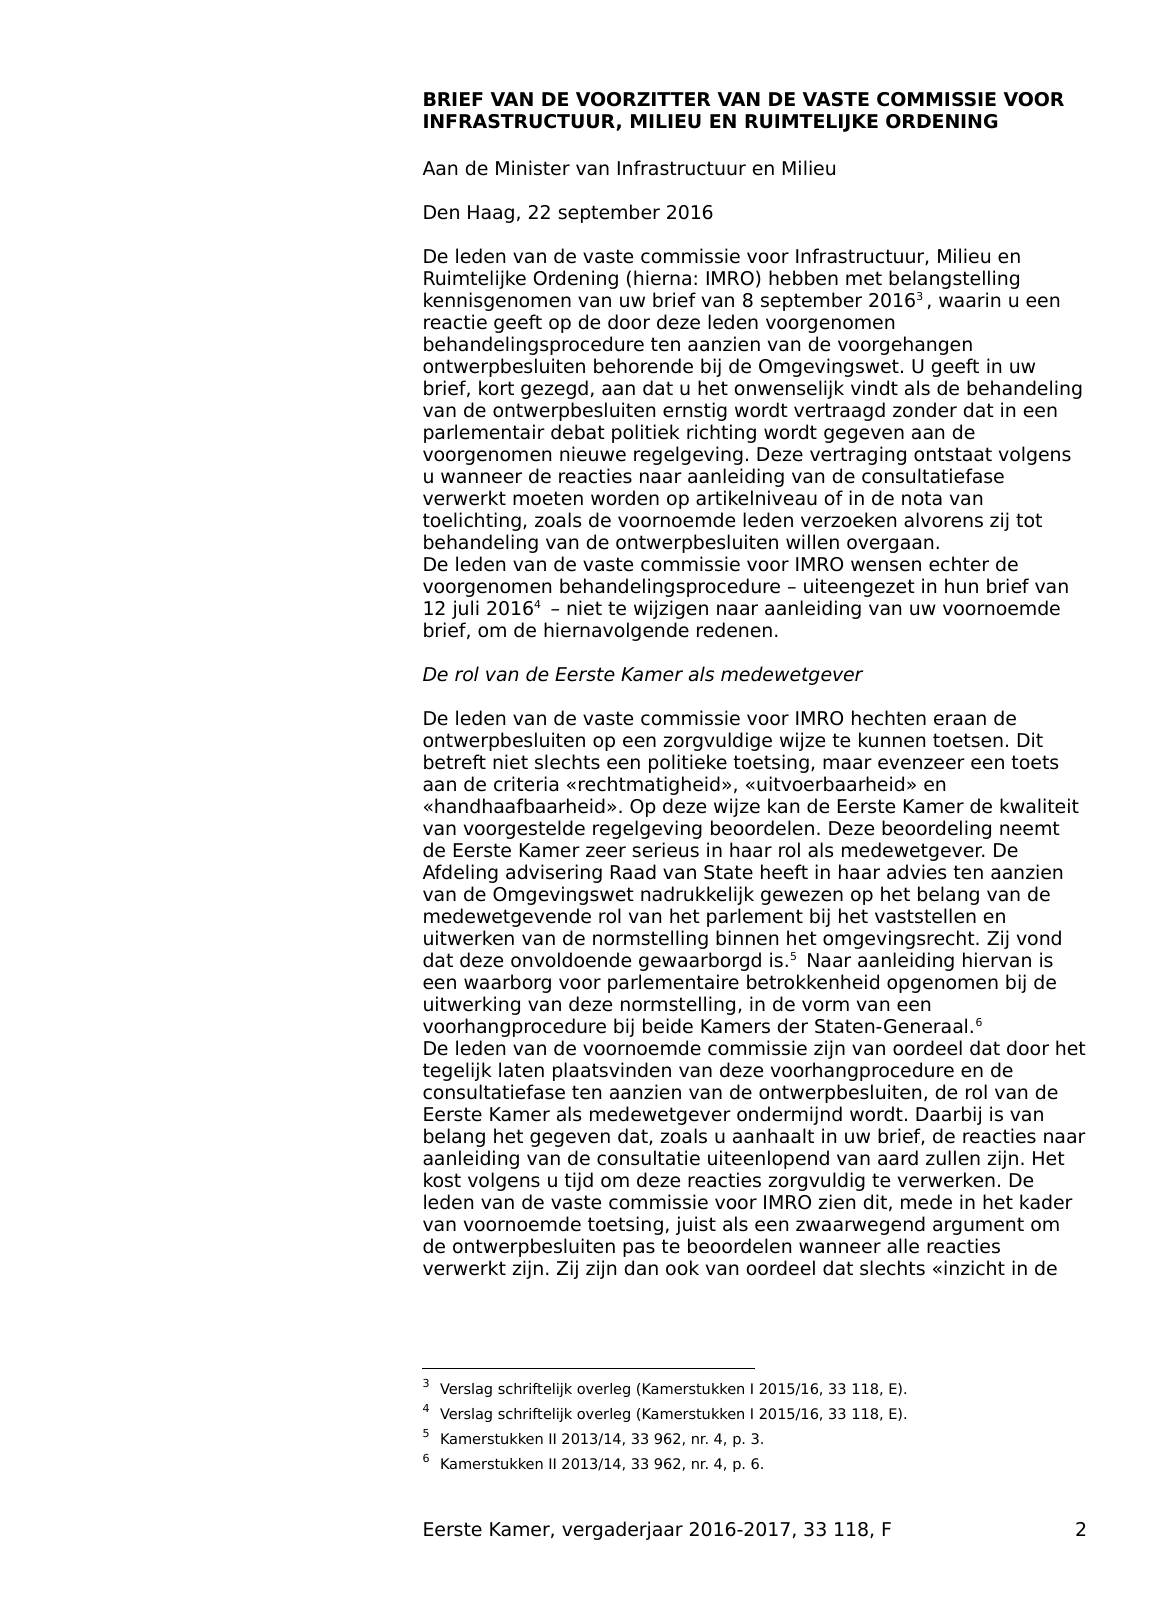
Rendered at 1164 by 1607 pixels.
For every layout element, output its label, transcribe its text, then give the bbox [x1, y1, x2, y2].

text Kamerstukken II 2013/14, 33 962, nr. 4, p. 6. [422, 1452, 1087, 1474]
text De leden van de vaste commissie voor IMRO hechten eraan de ontwerpbesluiten op een zorgvuldige wijze te kunnen toetsen. Dit betreft niet slechts een politieke toetsing, maar evenzeer een toets aan de criteria «rechtmatigheid», «uitvoerbaarheid» en «handhaafbaarheid». Op deze wijze kan de Eerste Kamer de kwaliteit van voorgestelde regelgeving beoordelen. Deze beoordeling neemt de Eerste Kamer zeer serieus in haar rol als medewetgever. De Afdeling advisering Raad van State heeft in haar advies ten aanzien van de Omgevingswet nadrukkelijk gewezen op het belang van de medewetgevende rol van het parlement bij het vaststellen en uitwerken van de normstelling binnen het omgevingsrecht. Zij vond dat deze onvoldoende gewaarborgd is. Naar aanleiding hiervan is een waarborg voor parlementaire betrokkenheid opgenomen bij de uitwerking van deze normstelling, in de vorm van een voorhangprocedure bij beide Kamers der Staten-Generaal. [422, 708, 1087, 1038]
text Aan de Minister van Infrastructuur en Milieu [422, 158, 1087, 180]
text Kamerstukken II 2013/14, 33 962, nr. 4, p. 3. [422, 1427, 1087, 1449]
text Den Haag, 22 september 2016 [422, 202, 1087, 224]
subtitle BRIEF VAN DE VOORZITTER VAN DE VASTE COMMISSIE VOOR INFRASTRUCTUUR, MILIEU EN RUIMTELIJKE ORDENING [422, 89, 1087, 133]
text De leden van de voornoemde commissie zijn van oordeel dat door het tegelijk laten plaatsvinden van deze voorhangprocedure en de consultatiefase ten aanzien van de ontwerpbesluiten, de rol van de Eerste Kamer als medewetgever ondermijnd wordt. Daarbij is van belang het gegeven dat, zoals u aanhaalt in uw brief, de reacties naar aanleiding van de consultatie uiteenlopend van aard zullen zijn. Het kost volgens u tijd om deze reacties zorgvuldig te verwerken. De leden van de vaste commissie voor IMRO zien dit, mede in het kader van voornoemde toetsing, juist als een zwaarwegend argument om de ontwerpbesluiten pas te beoordelen wanneer alle reacties verwerkt zijn. Zij zijn dan ook van oordeel dat slechts «inzicht in de [422, 1038, 1087, 1302]
subtitle De rol van de Eerste Kamer als medewetgever [422, 664, 1087, 686]
text De leden van de vaste commissie voor IMRO wensen echter de voorgenomen behandelingsprocedure – uiteengezet in hun brief van 12 juli 2016 – niet te wijzigen naar aanleiding van uw voornoemde brief, om de hiernavolgende redenen. [422, 554, 1087, 642]
text Verslag schriftelijk overleg (Kamerstukken I 2015/16, 33 118, E). [422, 1377, 1087, 1399]
text Verslag schriftelijk overleg (Kamerstukken I 2015/16, 33 118, E). [422, 1402, 1087, 1424]
text De leden van de vaste commissie voor Infrastructuur, Milieu en Ruimtelijke Ordening (hierna: IMRO) hebben met belangstelling kennisgenomen van uw brief van 8 september 2016, waarin u een reactie geeft op de door deze leden voorgenomen behandelingsprocedure ten aanzien van de voorgehangen ontwerpbesluiten behorende bij de Omgevingswet. U geeft in uw brief, kort gezegd, aan dat u het onwenselijk vindt als de behandeling van de ontwerpbesluiten ernstig wordt vertraagd zonder dat in een parlementair debat politiek richting wordt gegeven aan de voorgenomen nieuwe regelgeving. Deze vertraging ontstaat volgens u wanneer de reacties naar aanleiding van de consultatiefase verwerkt moeten worden op artikelniveau of in de nota van toelichting, zoals de voornoemde leden verzoeken alvorens zij tot behandeling van de ontwerpbesluiten willen overgaan. [422, 246, 1087, 554]
